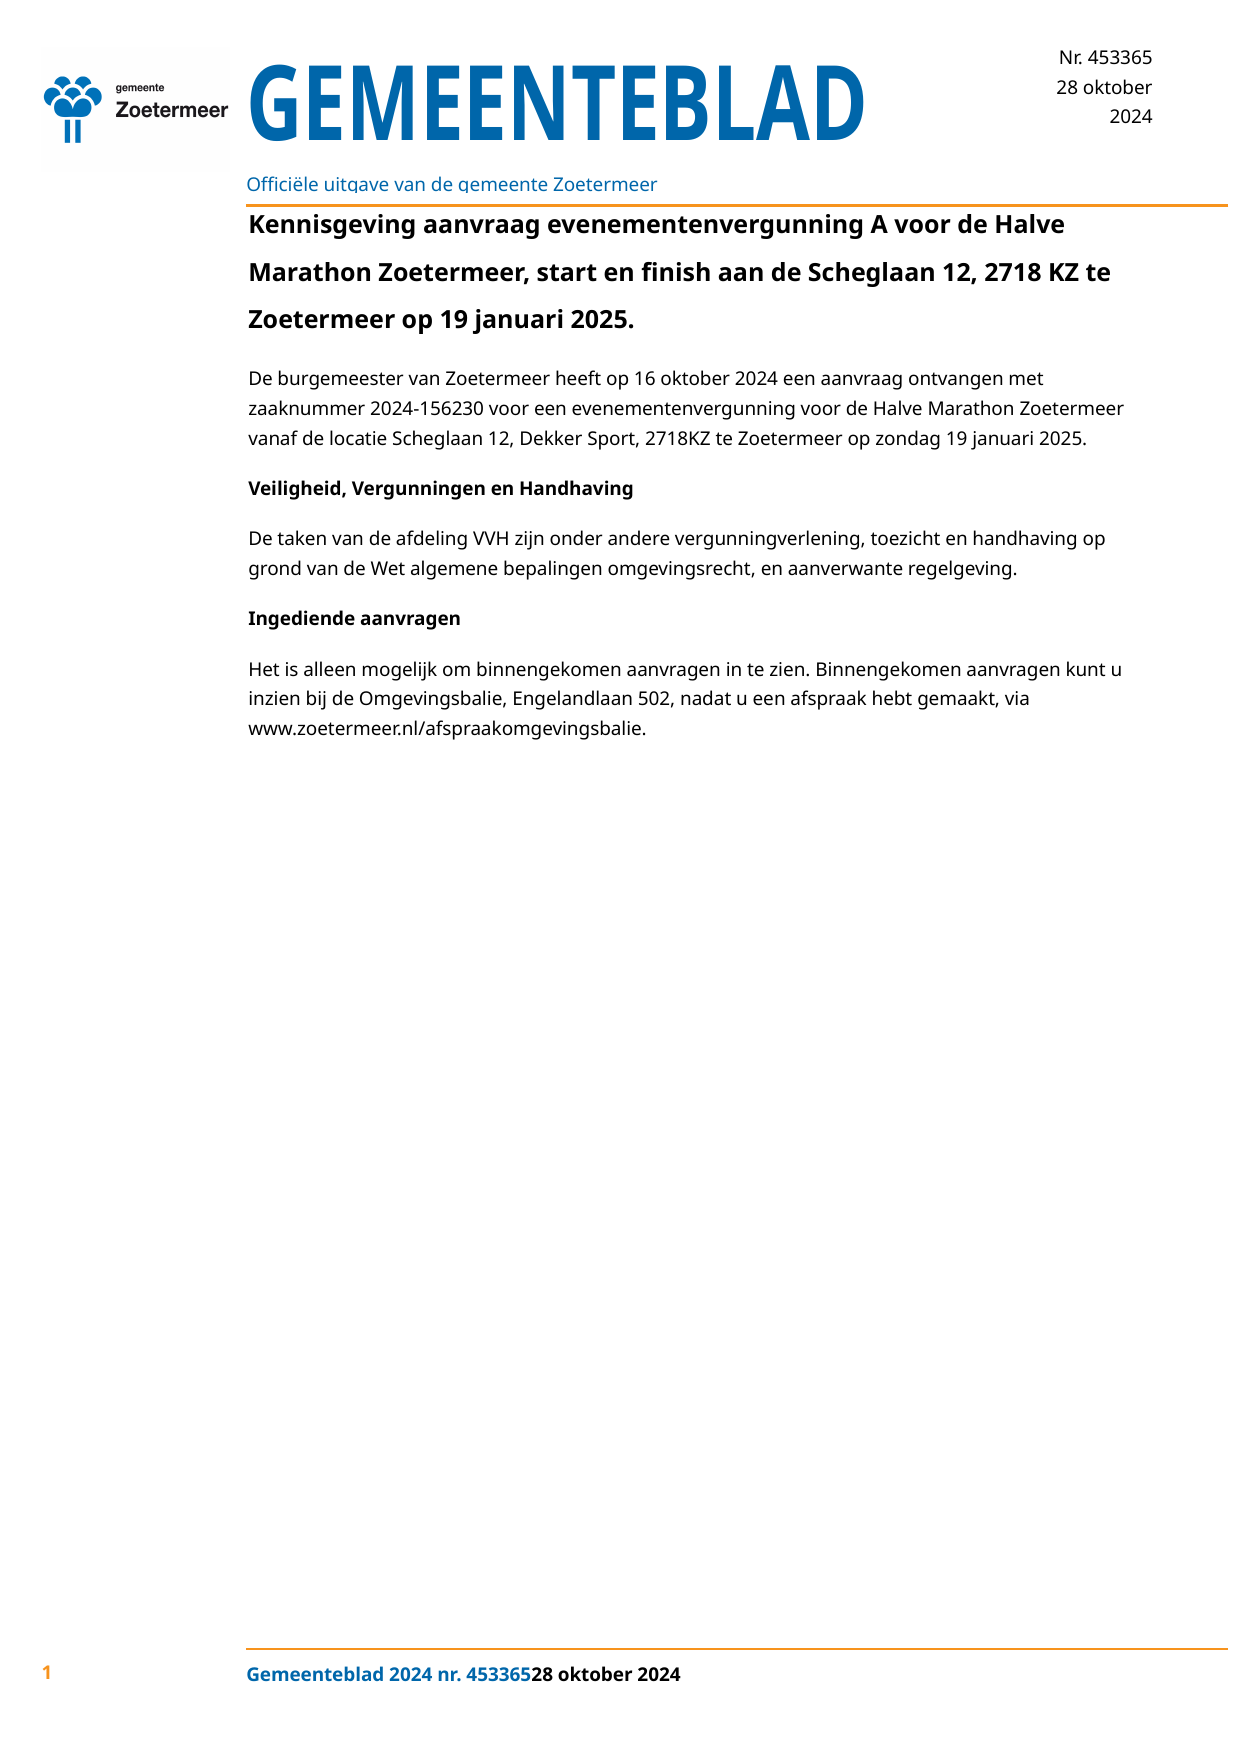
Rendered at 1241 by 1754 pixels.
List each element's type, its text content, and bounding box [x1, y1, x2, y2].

picture [41, 47, 231, 172]
text De burgemeester van Zoetermeer heeft op 16 oktober 2024 een aanvraag ontvangen met zaaknummer 2024-156230 voor een evenementenvergunning voor de Halve Marathon Zoetermeer vanaf de locatie Scheglaan 12, Dekker Sport, 2718KZ te Zoetermeer op zondag 19 januari 2025. [248, 366, 1152, 450]
text Veiligheid, Vergunningen en Handhaving [248, 475, 1152, 501]
text Het is alleen mogelijk om binnengekomen aanvragen in te zien. Binnengekomen aanvragen kunt u inzien bij de Omgevingsbalie, Engelandlaan 502, nadat u een afspraak hebt gemaakt, via www.zoetermeer.nl/afspraakomgevingsbalie. [248, 656, 1152, 741]
text De taken van de afdeling VVH zijn onder andere vergunningverlening, toezicht en handhaving op grond van de Wet algemene bepalingen omgevingsrecht, en aanverwante regelgeving. [248, 526, 1152, 581]
text Kennisgeving aanvraag evenementenvergunning A voor de Halve Marathon Zoetermeer, start en finish aan de Scheglaan 12, 2718 KZ te Zoetermeer op 19 januari 2025. [248, 207, 1152, 336]
text Ingediende aanvragen [248, 606, 1152, 631]
